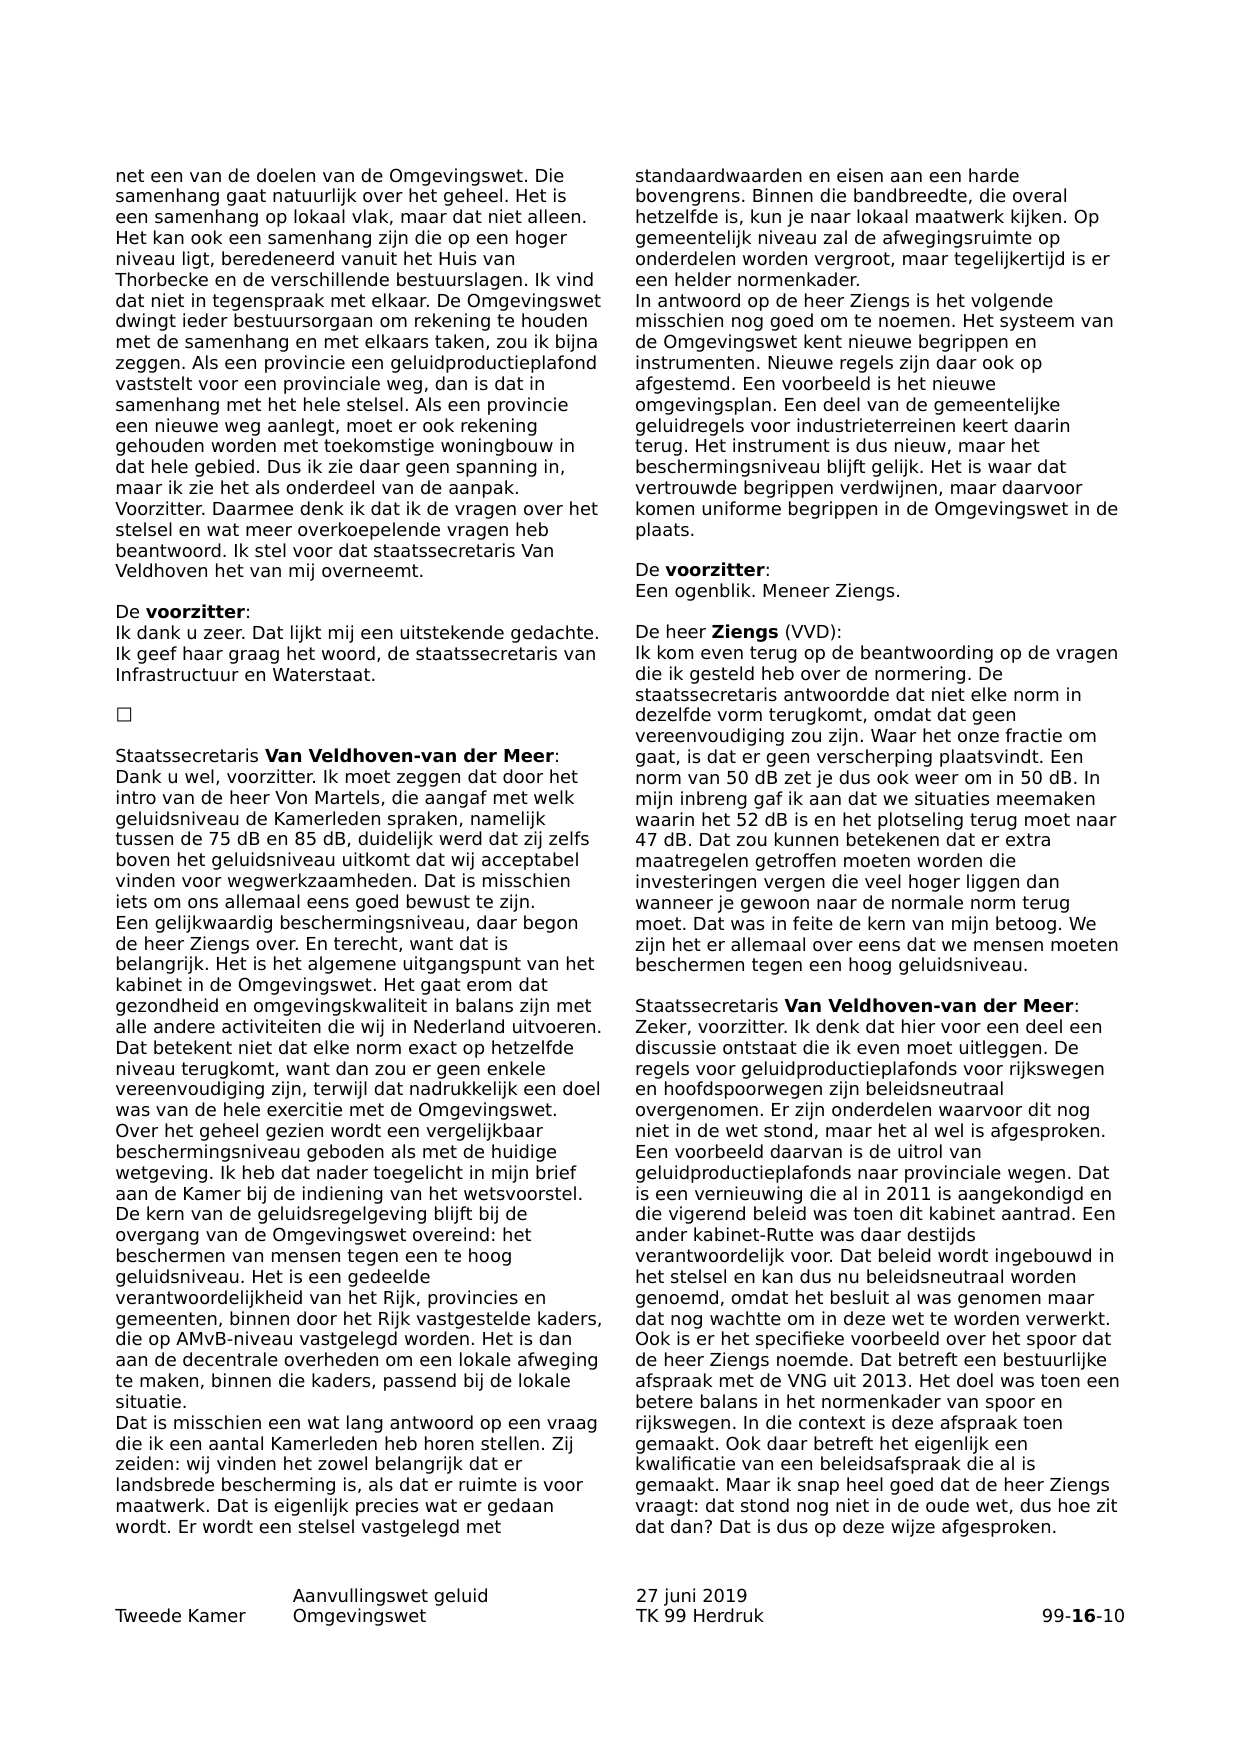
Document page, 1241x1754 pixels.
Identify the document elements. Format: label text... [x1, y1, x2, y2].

text standaardwaarden en eisen aan een harde bovengrens. Binnen die bandbreedte, die overal hetzelfde is, kun je naar lokaal maatwerk kijken. Op gemeentelijk niveau zal de afwegingsruimte op onderdelen worden vergroot, maar tegelijkertijd is er een helder normenkader. [635, 165, 1125, 290]
text Staatssecretaris Van Veldhoven-van der Meer: [635, 996, 1125, 1017]
text Een gelijkwaardig beschermingsniveau, daar begon de heer Ziengs over. En terecht, want dat is belangrijk. Het is het algemene uitgangspunt van het kabinet in de Omgevingswet. Het gaat erom dat gezondheid en omgevingskwaliteit in balans zijn met alle andere activiteiten die wij in Nederland uitvoeren. Dat betekent niet dat elke norm exact op hetzelfde niveau terugkomt, want dan zou er geen enkele vereenvoudiging zijn, terwijl dat nadrukkelijk een doel was van de hele exercitie met de Omgevingswet. Over het geheel gezien wordt een vergelijkbaar beschermingsniveau geboden als met de huidige wetgeving. Ik heb dat nader toegelicht in mijn brief aan de Kamer bij de indiening van het wetsvoorstel. [115, 912, 605, 1204]
text In antwoord op de heer Ziengs is het volgende misschien nog goed om te noemen. Het systeem van de Omgevingswet kent nieuwe begrippen en instrumenten. Nieuwe regels zijn daar ook op afgestemd. Een voorbeeld is het nieuwe omgevingsplan. Een deel van de gemeentelijke geluidregels voor industrieterreinen keert daarin terug. Het instrument is dus nieuw, maar het beschermingsniveau blijft gelijk. Het is waar dat vertrouwde begrippen verdwijnen, maar daarvoor komen uniforme begrippen in de Omgevingswet in de plaats. [635, 290, 1125, 540]
text De voorzitter: [635, 560, 1125, 581]
text Dank u wel, voorzitter. Ik moet zeggen dat door het intro van de heer Von Martels, die aangaf met welk geluidsniveau de Kamerleden spraken, namelijk tussen de 75 dB en 85 dB, duidelijk werd dat zij zelfs boven het geluidsniveau uitkomt dat wij acceptabel vinden voor wegwerkzaamheden. Dat is misschien iets om ons allemaal eens goed bewust te zijn. [115, 767, 605, 912]
text Een ogenblik. Meneer Ziengs. [635, 581, 1125, 602]
text net een van de doelen van de Omgevingswet. Die samenhang gaat natuurlijk over het geheel. Het is een samenhang op lokaal vlak, maar dat niet alleen. Het kan ook een samenhang zijn die op een hoger niveau ligt, beredeneerd vanuit het Huis van Thorbecke en de verschillende bestuurslagen. Ik vind dat niet in tegenspraak met elkaar. De Omgevingswet dwingt ieder bestuursorgaan om rekening te houden met de samenhang en met elkaars taken, zou ik bijna zeggen. Als een provincie een geluidproductieplafond vaststelt voor een provinciale weg, dan is dat in samenhang met het hele stelsel. Als een provincie een nieuwe weg aanlegt, moet er ook rekening gehouden worden met toekomstige woningbouw in dat hele gebied. Dus ik zie daar geen spanning in, maar ik zie het als onderdeel van de aanpak. [115, 165, 605, 499]
text Voorzitter. Daarmee denk ik dat ik de vragen over het stelsel en wat meer overkoepelende vragen heb beantwoord. Ik stel voor dat staatssecretaris Van Veldhoven het van mij overneemt. [115, 499, 605, 582]
text Staatssecretaris Van Veldhoven-van der Meer: [115, 746, 605, 767]
text De voorzitter: [115, 602, 605, 623]
text De kern van de geluidsregelgeving blijft bij de overgang van de Omgevingswet overeind: het beschermen van mensen tegen een te hoog geluidsniveau. Het is een gedeelde verantwoordelijkheid van het Rijk, provincies en gemeenten, binnen door het Rijk vastgestelde kaders, die op AMvB-niveau vastgelegd worden. Het is dan aan de decentrale overheden om een lokale afweging te maken, binnen die kaders, passend bij de lokale situatie. [115, 1204, 605, 1412]
text Ook is er het specifieke voorbeeld over het spoor dat de heer Ziengs noemde. Dat betreft een bestuurlijke afspraak met de VNG uit 2013. Het doel was toen een betere balans in het normenkader van spoor en rijkswegen. In die context is deze afspraak toen gemaakt. Ook daar betreft het eigenlijk een kwalificatie van een beleidsafspraak die al is gemaakt. Maar ik snap heel goed dat de heer Ziengs vraagt: dat stond nog niet in de oude wet, dus hoe zit dat dan? Dat is dus op deze wijze afgesproken. [635, 1329, 1125, 1537]
text De heer Ziengs (VVD): [635, 622, 1125, 643]
text Dat is misschien een wat lang antwoord op een vraag die ik een aantal Kamerleden heb horen stellen. Zij zeiden: wij vinden het zowel belangrijk dat er landsbrede bescherming is, als dat er ruimte is voor maatwerk. Dat is eigenlijk precies wat er gedaan wordt. Er wordt een stelsel vastgelegd met [115, 1412, 605, 1537]
text ⬜ [115, 705, 605, 726]
text Ik kom even terug op de beantwoording op de vragen die ik gesteld heb over de normering. De staatssecretaris antwoordde dat niet elke norm in dezelfde vorm terugkomt, omdat dat geen vereenvoudiging zou zijn. Waar het onze fractie om gaat, is dat er geen verscherping plaatsvindt. Een norm van 50 dB zet je dus ook weer om in 50 dB. In mijn inbreng gaf ik aan dat we situaties meemaken waarin het 52 dB is en het plotseling terug moet naar 47 dB. Dat zou kunnen betekenen dat er extra maatregelen getroffen moeten worden die investeringen vergen die veel hoger liggen dan wanneer je gewoon naar de normale norm terug moet. Dat was in feite de kern van mijn betoog. We zijn het er allemaal over eens dat we mensen moeten beschermen tegen een hoog geluidsniveau. [635, 643, 1125, 976]
text Ik dank u zeer. Dat lijkt mij een uitstekende gedachte. Ik geef haar graag het woord, de staatssecretaris van Infrastructuur en Waterstaat. [115, 623, 605, 685]
text Zeker, voorzitter. Ik denk dat hier voor een deel een discussie ontstaat die ik even moet uitleggen. De regels voor geluidproductieplafonds voor rijkswegen en hoofdspoorwegen zijn beleidsneutraal overgenomen. Er zijn onderdelen waarvoor dit nog niet in de wet stond, maar het al wel is afgesproken. Een voorbeeld daarvan is de uitrol van geluidproductieplafonds naar provinciale wegen. Dat is een vernieuwing die al in 2011 is aangekondigd en die vigerend beleid was toen dit kabinet aantrad. Een ander kabinet-Rutte was daar destijds verantwoordelijk voor. Dat beleid wordt ingebouwd in het stelsel en kan dus nu beleidsneutraal worden genoemd, omdat het besluit al was genomen maar dat nog wachtte om in deze wet te worden verwerkt. [635, 1017, 1125, 1329]
